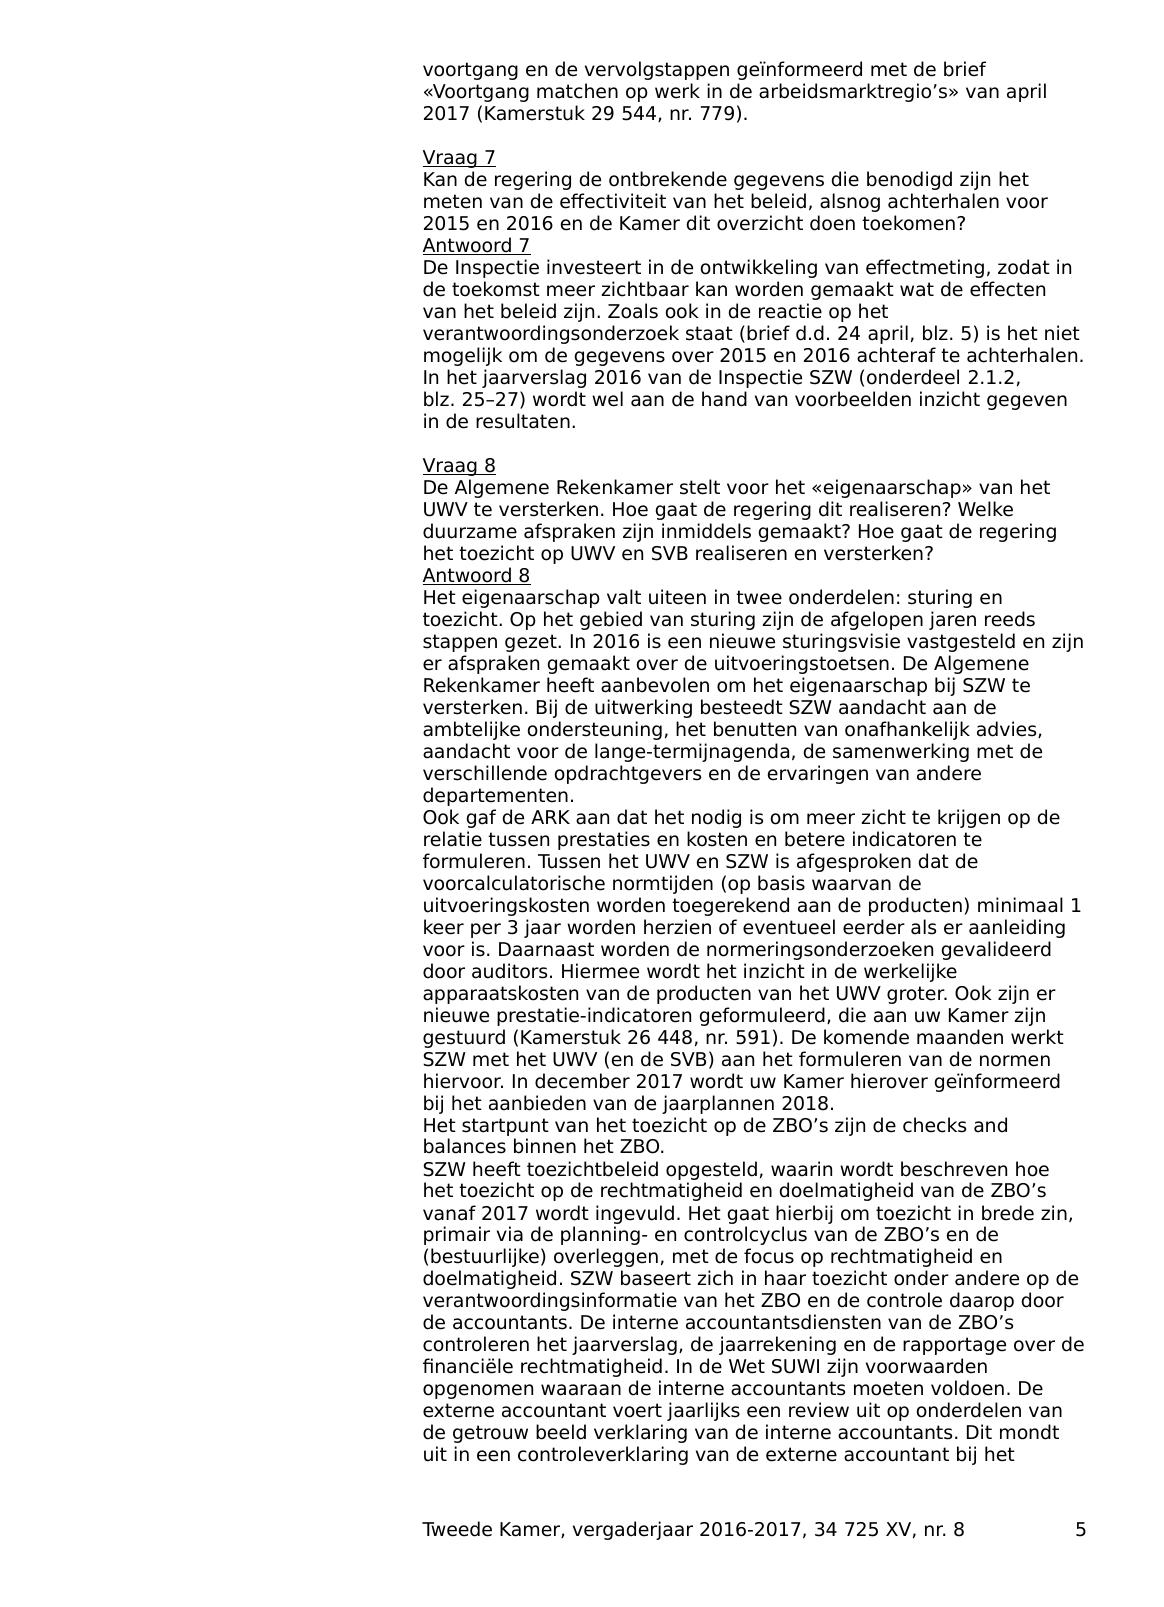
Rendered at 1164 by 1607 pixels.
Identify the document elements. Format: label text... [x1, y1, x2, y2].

text De Algemene Rekenkamer stelt voor het «eigenaarschap» van het UWV te versterken. Hoe gaat de regering dit realiseren? Welke duurzame afspraken zijn inmiddels gemaakt? Hoe gaat de regering het toezicht op UWV en SVB realiseren en versterken? [422, 477, 1087, 565]
text De Inspectie investeert in de ontwikkeling van effectmeting, zodat in de toekomst meer zichtbaar kan worden gemaakt wat de effecten van het beleid zijn. Zoals ook in de reactie op het verantwoordingsonderzoek staat (brief d.d. 24 april, blz. 5) is het niet mogelijk om de gegevens over 2015 en 2016 achteraf te achterhalen. In het jaarverslag 2016 van de Inspectie SZW (onderdeel 2.1.2, blz. 25–27) wordt wel aan de hand van voorbeelden inzicht gegeven in de resultaten. [422, 257, 1087, 433]
text Vraag 8 [422, 455, 1087, 477]
text Vraag 7 [422, 147, 1087, 169]
text Antwoord 7 [422, 235, 1087, 257]
text Ook gaf de ARK aan dat het nodig is om meer zicht te krijgen op de relatie tussen prestaties en kosten en betere indicatoren te formuleren. Tussen het UWV en SZW is afgesproken dat de voorcalculatorische normtijden (op basis waarvan de uitvoeringskosten worden toegerekend aan de producten) minimaal 1 keer per 3 jaar worden herzien of eventueel eerder als er aanleiding voor is. Daarnaast worden de normeringsonderzoeken gevalideerd door auditors. Hiermee wordt het inzicht in de werkelijke apparaatskosten van de producten van het UWV groter. Ook zijn er nieuwe prestatie-indicatoren geformuleerd, die aan uw Kamer zijn gestuurd (Kamerstuk 26 448, nr. 591). De komende maanden werkt SZW met het UWV (en de SVB) aan het formuleren van de normen hiervoor. In december 2017 wordt uw Kamer hierover geïnformeerd bij het aanbieden van de jaarplannen 2018. [422, 807, 1087, 1114]
text Kan de regering de ontbrekende gegevens die benodigd zijn het meten van de effectiviteit van het beleid, alsnog achterhalen voor 2015 en 2016 en de Kamer dit overzicht doen toekomen? [422, 169, 1087, 235]
text Het startpunt van het toezicht op de ZBO’s zijn de checks and balances binnen het ZBO. [422, 1114, 1087, 1158]
text Het eigenaarschap valt uiteen in twee onderdelen: sturing en toezicht. Op het gebied van sturing zijn de afgelopen jaren reeds stappen gezet. In 2016 is een nieuwe sturingsvisie vastgesteld en zijn er afspraken gemaakt over de uitvoeringstoetsen. De Algemene Rekenkamer heeft aanbevolen om het eigenaarschap bij SZW te versterken. Bij de uitwerking besteedt SZW aandacht aan de ambtelijke ondersteuning, het benutten van onafhankelijk advies, aandacht voor de lange-termijnagenda, de samenwerking met de verschillende opdrachtgevers en de ervaringen van andere departementen. [422, 587, 1087, 807]
text Antwoord 8 [422, 565, 1087, 587]
text SZW heeft toezichtbeleid opgesteld, waarin wordt beschreven hoe het toezicht op de rechtmatigheid en doelmatigheid van de ZBO’s vanaf 2017 wordt ingevuld. Het gaat hierbij om toezicht in brede zin, primair via de planning- en controlcyclus van de ZBO’s en de (bestuurlijke) overleggen, met de focus op rechtmatigheid en doelmatigheid. SZW baseert zich in haar toezicht onder andere op de verantwoordingsinformatie van het ZBO en de controle daarop door de accountants. De interne accountantsdiensten van de ZBO’s controleren het jaarverslag, de jaarrekening en de rapportage over de financiële rechtmatigheid. In de Wet SUWI zijn voorwaarden opgenomen waaraan de interne accountants moeten voldoen. De externe accountant voert jaarlijks een review uit op onderdelen van de getrouw beeld verklaring van de interne accountants. Dit mondt uit in een controleverklaring van de externe accountant bij het [422, 1158, 1087, 1466]
text voortgang en de vervolgstappen geïnformeerd met de brief «Voortgang matchen op werk in de arbeidsmarktregio’s» van april 2017 (Kamerstuk 29 544, nr. 779). [422, 59, 1087, 125]
